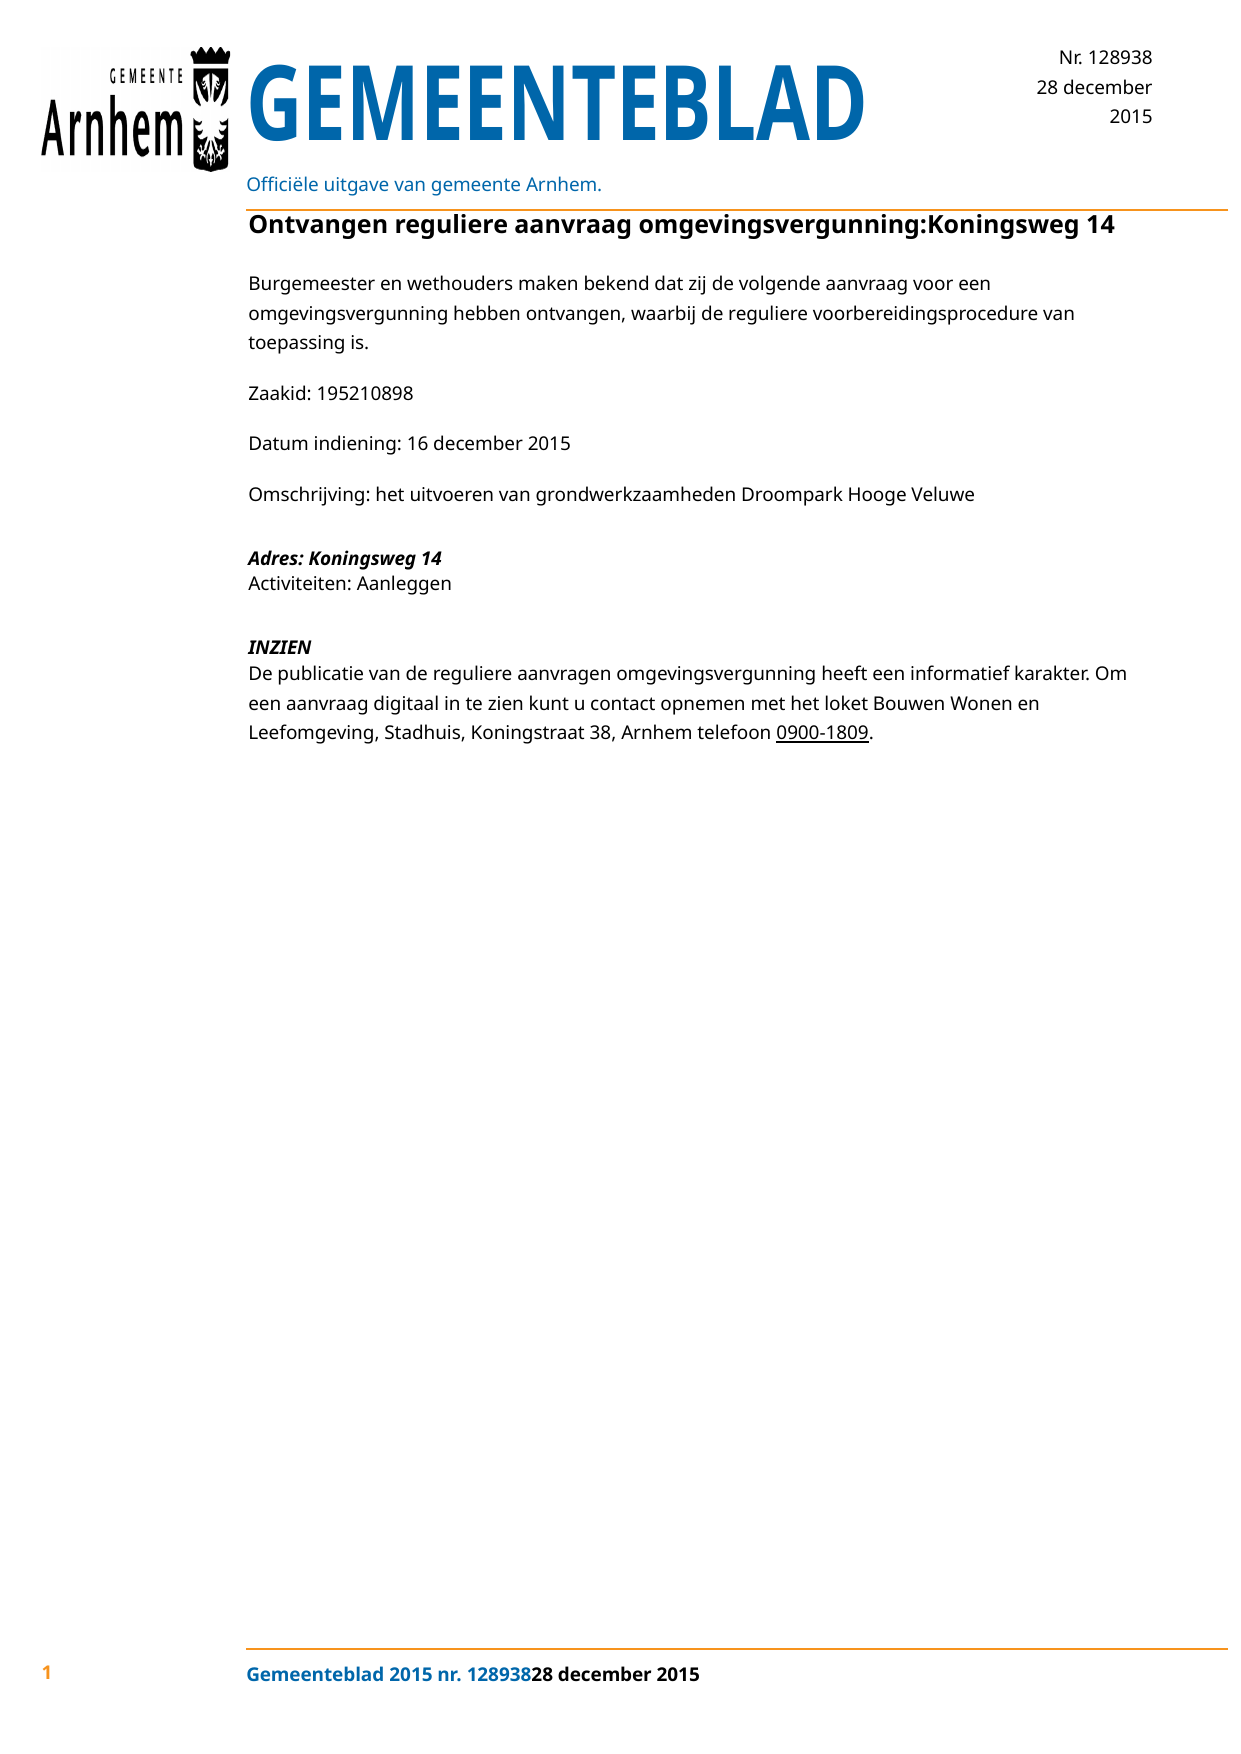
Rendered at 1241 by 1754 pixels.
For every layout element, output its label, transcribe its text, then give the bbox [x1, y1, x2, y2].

text Burgemeester en wethouders maken bekend dat zij de volgende aanvraag voor een omgevingsvergunning hebben ontvangen, waarbij de reguliere voorbereidingsprocedure van toepassing is. [248, 270, 1152, 355]
text De publicatie van de reguliere aanvragen omgevingsvergunning heeft een informatief karakter. Om een aanvraag digitaal in te zien kunt u contact opnemen met het loket Bouwen Wonen en Leefomgeving, Stadhuis, Koningstraat 38, Arnhem telefoon 0900-1809. [248, 660, 1152, 745]
text Omschrijving: het uitvoeren van grondwerkzaamheden Droompark Hooge Veluwe [248, 481, 1152, 506]
text Ontvangen reguliere aanvraag omgevingsvergunning:Koningsweg 14 [248, 211, 1152, 241]
text INZIEN [248, 634, 1152, 660]
text Zaakid: 195210898 [248, 380, 1152, 406]
picture [41, 47, 231, 172]
text Adres: Koningsweg 14 [248, 545, 1152, 570]
text Datum indiening: 16 december 2015 [248, 430, 1152, 456]
text Activiteiten: Aanleggen [248, 570, 1152, 596]
